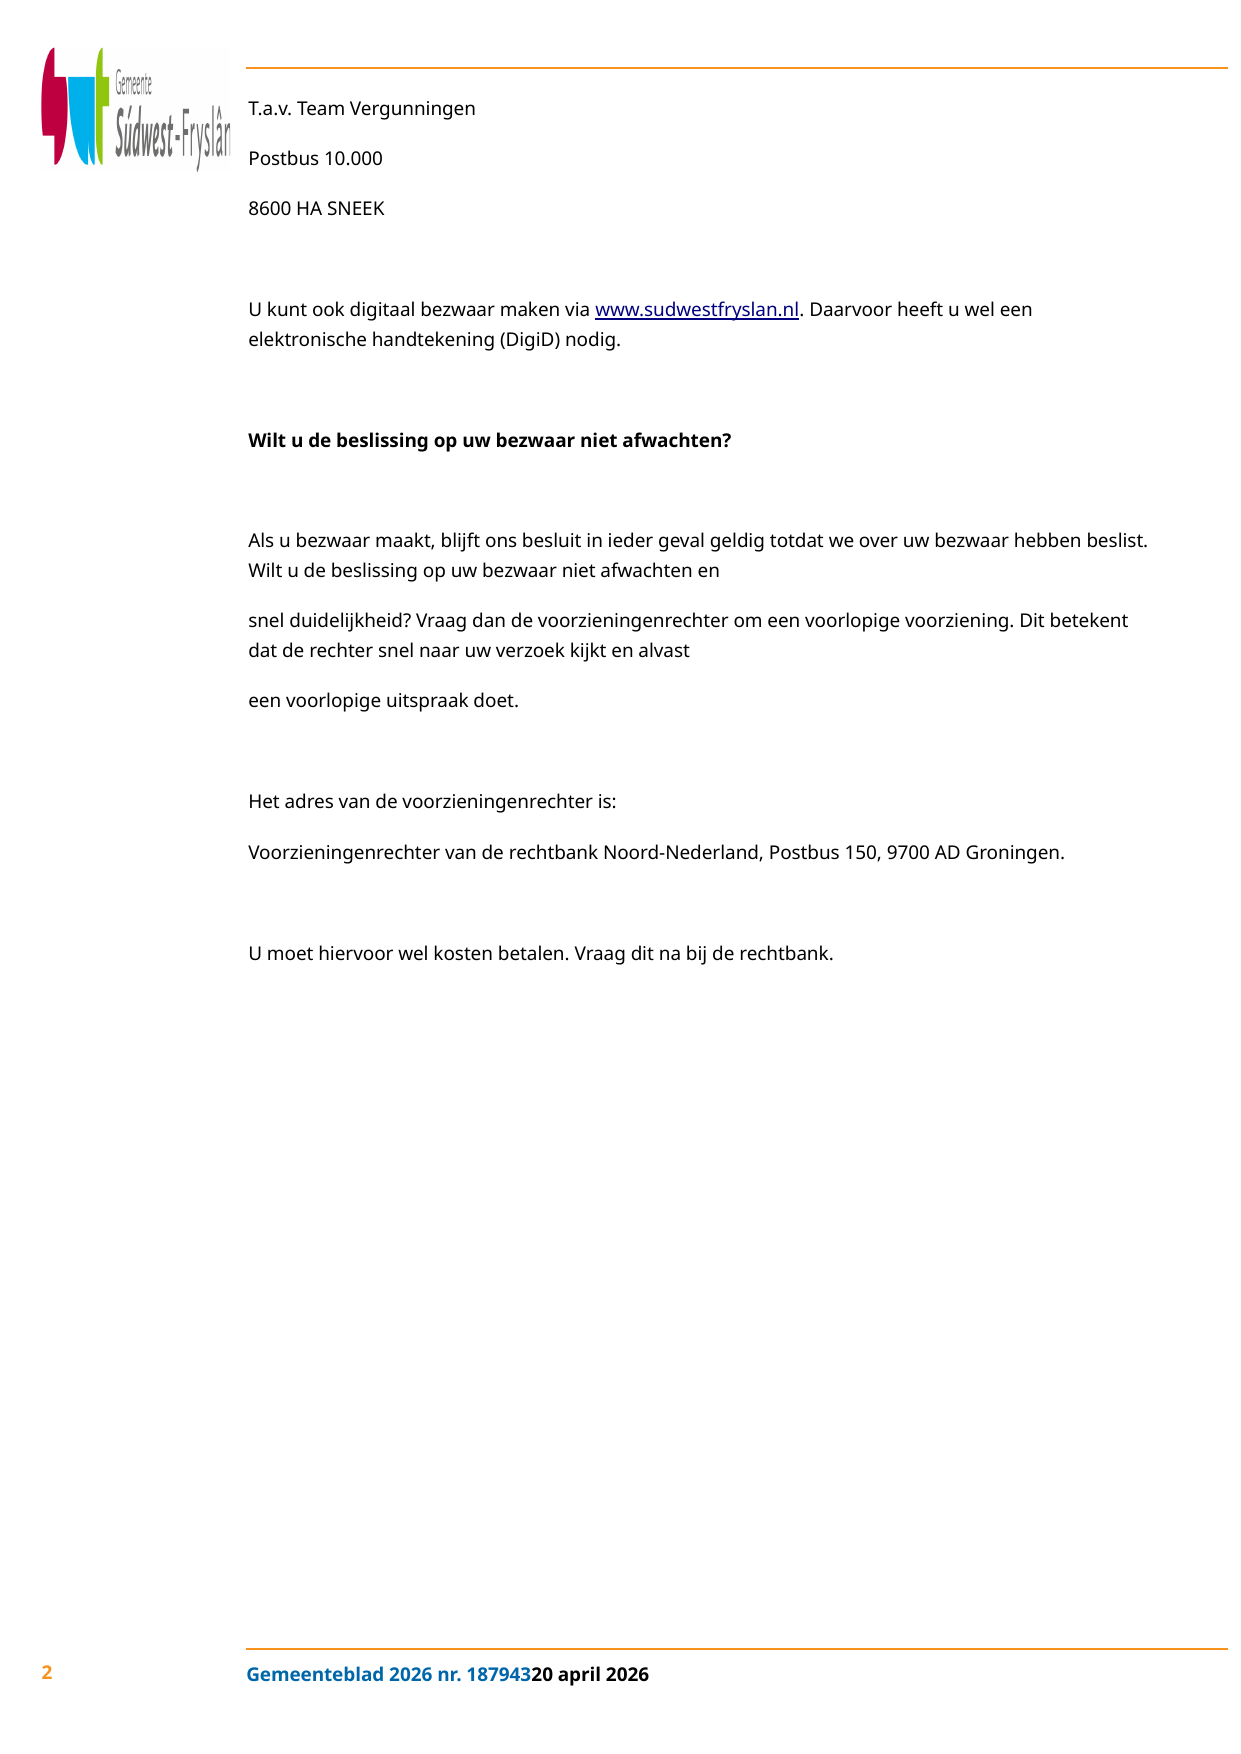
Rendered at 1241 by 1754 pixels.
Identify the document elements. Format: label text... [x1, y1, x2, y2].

text snel duidelijkheid? Vraag dan de voorzieningenrechter om een voorlopige voorziening. Dit betekent dat de rechter snel naar uw verzoek kijkt en alvast [248, 608, 1152, 663]
text T.a.v. Team Vergunningen [248, 95, 1152, 121]
text Wilt u de beslissing op uw bezwaar niet afwachten? [248, 427, 1152, 453]
text Postbus 10.000 [248, 145, 1152, 171]
text een voorlopige uitspraak doet. [248, 688, 1152, 713]
picture [41, 47, 231, 172]
text U moet hiervoor wel kosten betalen. Vraag dit na bij de rechtbank. [248, 940, 1152, 966]
text Voorzieningenrechter van de rechtbank Noord-Nederland, Postbus 150, 9700 AD Groningen. [248, 839, 1152, 865]
text Het adres van de voorzieningenrechter is: [248, 788, 1152, 814]
text U kunt ook digitaal bezwaar maken via www.sudwestfryslan.nl. Daarvoor heeft u wel een elektronische handtekening (DigiD) nodig. [248, 296, 1152, 352]
text Als u bezwaar maakt, blijft ons besluit in ieder geval geldig totdat we over uw bezwaar hebben beslist. Wilt u de beslissing op uw bezwaar niet afwachten en [248, 528, 1152, 583]
text 8600 HA SNEEK [248, 196, 1152, 221]
